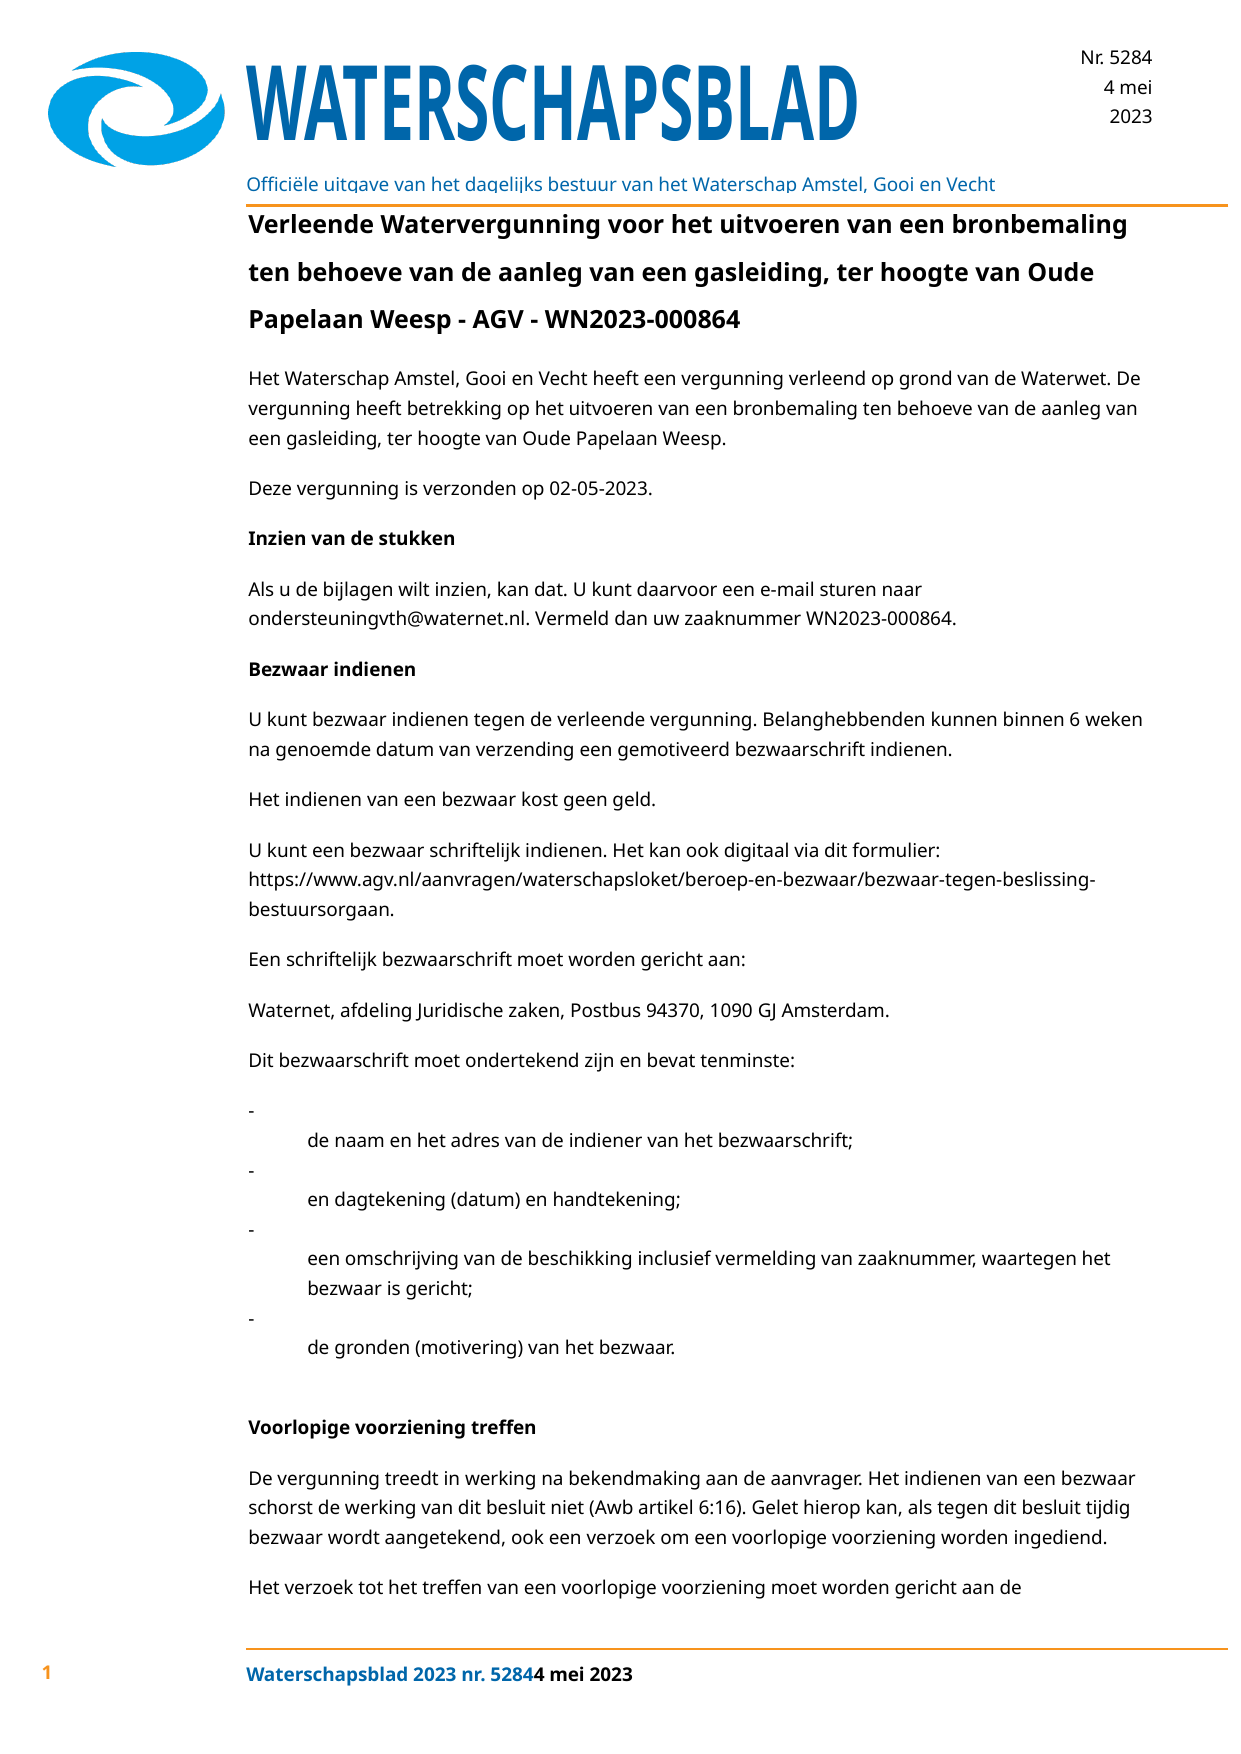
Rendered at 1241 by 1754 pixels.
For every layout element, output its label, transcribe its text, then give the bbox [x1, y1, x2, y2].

list de naam en het adres van de indiener van het bezwaarschrift; [248, 1127, 1152, 1153]
text Verleende Watervergunning voor het uitvoeren van een bronbemaling ten behoeve van de aanleg van een gasleiding, ter hoogte van Oude Papelaan Weesp - AGV - WN2023-000864 [248, 207, 1152, 336]
list een omschrijving van de beschikking inclusief vermelding van zaaknummer, waartegen het bezwaar is gericht; [248, 1246, 1152, 1301]
text Het verzoek tot het treffen van een voorlopige voorziening moet worden gericht aan de [248, 1574, 1152, 1600]
list de gronden (motivering) van het bezwaar. [248, 1334, 1152, 1360]
text De vergunning treedt in werking na bekendmaking aan de aanvrager. Het indienen van een bezwaar schorst de werking van dit besluit niet (Awb artikel 6:16). Gelet hierop kan, als tegen dit besluit tijdig bezwaar wordt aangetekend, ook een verzoek om een voorlopige voorziening worden ingediend. [248, 1465, 1152, 1549]
text Inzien van de stukken [248, 526, 1152, 551]
text Bezwaar indienen [248, 656, 1152, 682]
text Als u de bijlagen wilt inzien, kan dat. U kunt daarvoor een e-mail sturen naar ondersteuningvth@waternet.nl. Vermeld dan uw zaaknummer WN2023-000864. [248, 576, 1152, 631]
text Een schriftelijk bezwaarschrift moet worden gericht aan: [248, 946, 1152, 972]
text Waternet, afdeling Juridische zaken, Postbus 94370, 1090 GJ Amsterdam. [248, 997, 1152, 1022]
picture [41, 47, 231, 172]
text Dit bezwaarschrift moet ondertekend zijn en bevat tenminste: [248, 1047, 1152, 1073]
text U kunt een bezwaar schriftelijk indienen. Het kan ook digitaal via dit formulier: https://www.agv.nl/aanvragen/waterschapsloket/beroep-en-bezwaar/bezwaar-tegen-beslissing-bestuursorgaan. [248, 837, 1152, 922]
text Het indienen van een bezwaar kost geen geld. [248, 786, 1152, 812]
text Het Waterschap Amstel, Gooi en Vecht heeft een vergunning verleend op grond van de Waterwet. De vergunning heeft betrekking op het uitvoeren van een bronbemaling ten behoeve van de aanleg van een gasleiding, ter hoogte van Oude Papelaan Weesp. [248, 366, 1152, 450]
text U kunt bezwaar indienen tegen de verleende vergunning. Belanghebbenden kunnen binnen 6 weken na genoemde datum van verzending een gemotiveerd bezwaarschrift indienen. [248, 706, 1152, 762]
list en dagtekening (datum) en handtekening; [248, 1186, 1152, 1212]
text Voorlopige voorziening treffen [248, 1414, 1152, 1440]
text Deze vergunning is verzonden op 02-05-2023. [248, 475, 1152, 501]
